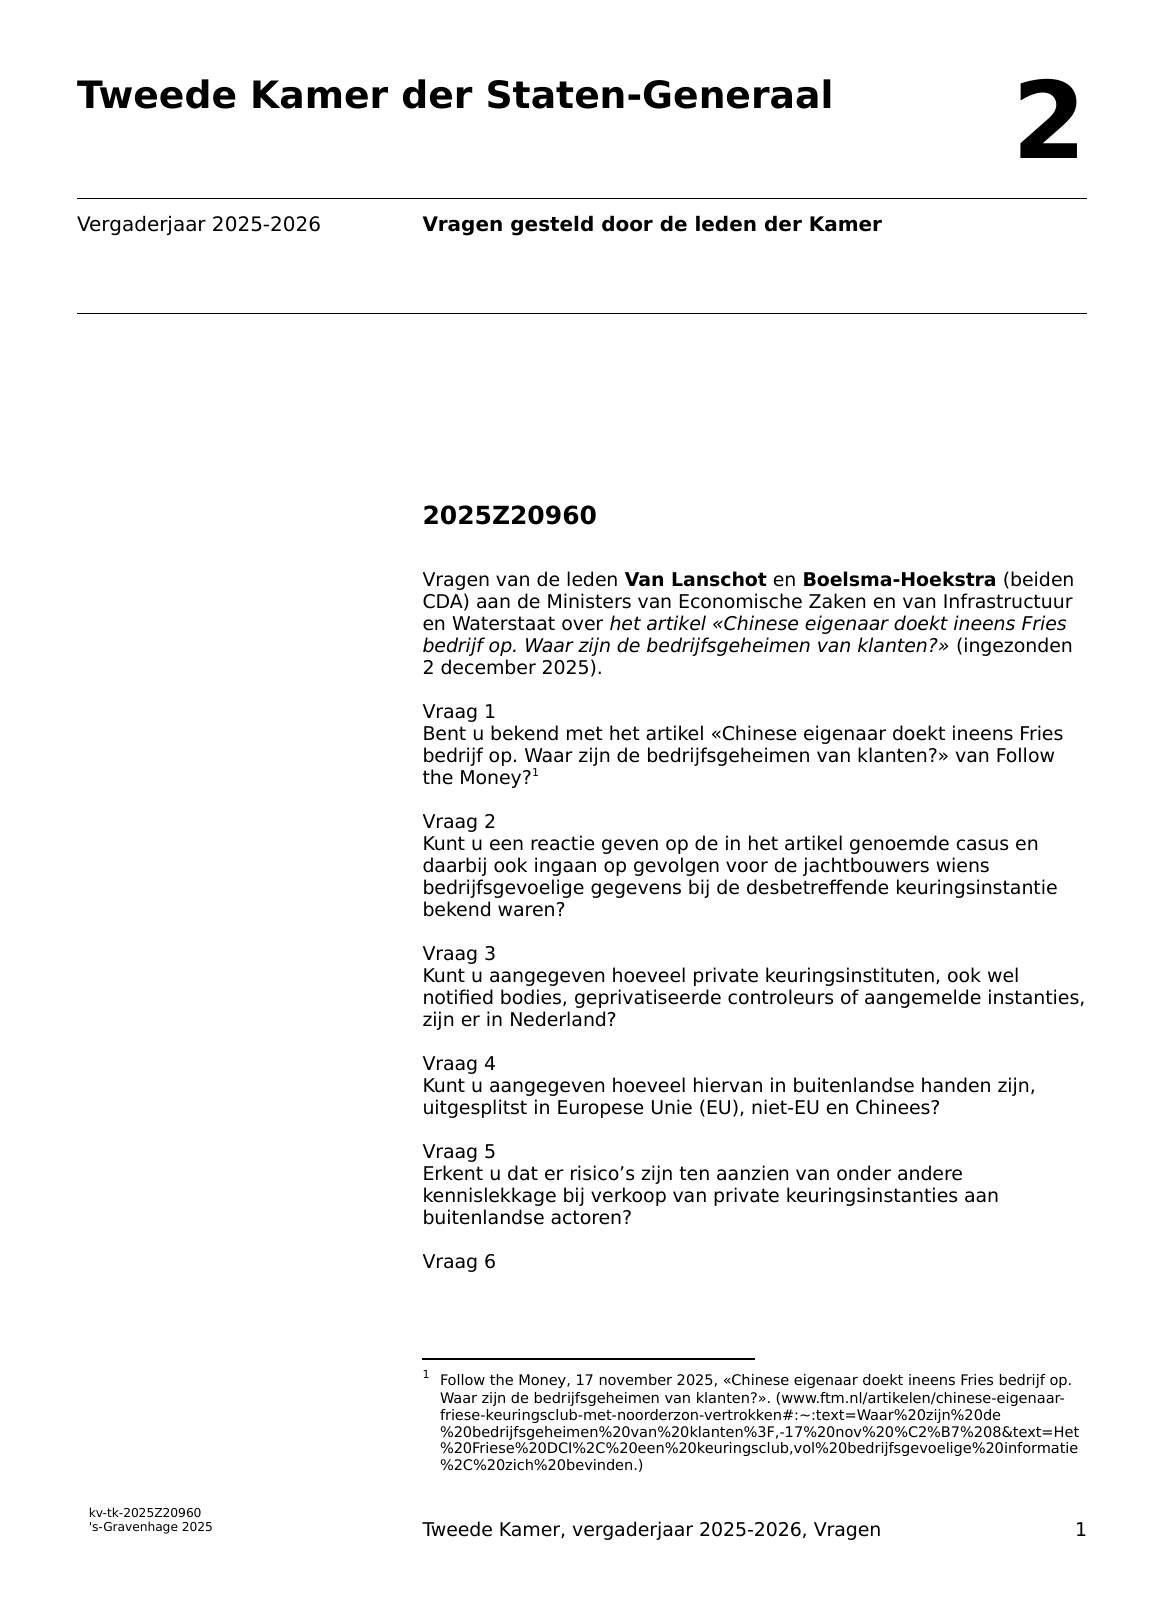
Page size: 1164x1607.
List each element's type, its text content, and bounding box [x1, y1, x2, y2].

table_cell Vergaderjaar 2025-2026 [77, 199, 422, 313]
text Vraag 1 [422, 701, 1087, 723]
text Kunt u een reactie geven op de in het artikel genoemde casus en daarbij ook ingaan op gevolgen voor de jachtbouwers wiens bedrijfsgevoelige gegevens bij de desbetreffende keuringsinstantie bekend waren? [422, 833, 1087, 921]
text Kunt u aangegeven hoeveel hiervan in buitenlandse handen zijn, uitgesplitst in Europese Unie (EU), niet-EU en Chinees? [422, 1075, 1087, 1119]
text Vraag 4 [422, 1053, 1087, 1075]
table_cell Vragen gesteld door de leden der Kamer [422, 199, 1087, 313]
text Vraag 6 [422, 1251, 1087, 1273]
text Vraag 5 [422, 1141, 1087, 1163]
text Follow the Money, 17 november 2025, «Chinese eigenaar doekt ineens Fries bedrijf op. Waar zijn de bedrijfsgeheimen van klanten?». (www.ftm.nl/artikelen/chinese-eigenaar-friese-keuringsclub-met-noorderzon-vertrokken#:~:text=Waar%20zijn%20de%20bedrijfsgeheimen%20van%20klanten%3F,-17%20nov%20%C2%B7%208&text=Het%20Friese%20DCI%2C%20een%20keuringsclub,vol%20bedrijfsgevoelige%20informatie%2C%20zich%20bevinden.) [422, 1368, 1087, 1474]
table_header Tweede Kamer der Staten-Generaal [77, 59, 886, 198]
text Bent u bekend met het artikel «Chinese eigenaar doekt ineens Fries bedrijf op. Waar zijn de bedrijfsgeheimen van klanten?» van Follow the Money? [422, 723, 1087, 789]
text Kunt u aangegeven hoeveel private keuringsinstituten, ook wel notified bodies, geprivatiseerde controleurs of aangemelde instanties, zijn er in Nederland? [422, 965, 1087, 1031]
text Vraag 3 [422, 943, 1087, 965]
text Vraag 2 [422, 811, 1087, 833]
text 's-Gravenhage 2025 [88, 1520, 323, 1534]
text 2025Z20960 [422, 501, 1087, 531]
text Erkent u dat er risico’s zijn ten aanzien van onder andere kennislekkage bij verkoop van private keuringsinstanties aan buitenlandse actoren? [422, 1163, 1087, 1229]
text kv-tk-2025Z20960 [88, 1506, 323, 1520]
table_header 2 [886, 59, 1087, 198]
text Vragen van de leden Van Lanschot en Boelsma-Hoekstra (beiden CDA) aan de Ministers van Economische Zaken en van Infrastructuur en Waterstaat over het artikel «Chinese eigenaar doekt ineens Fries bedrijf op. Waar zijn de bedrijfsgeheimen van klanten?» (ingezonden 2 december 2025). [422, 569, 1087, 679]
